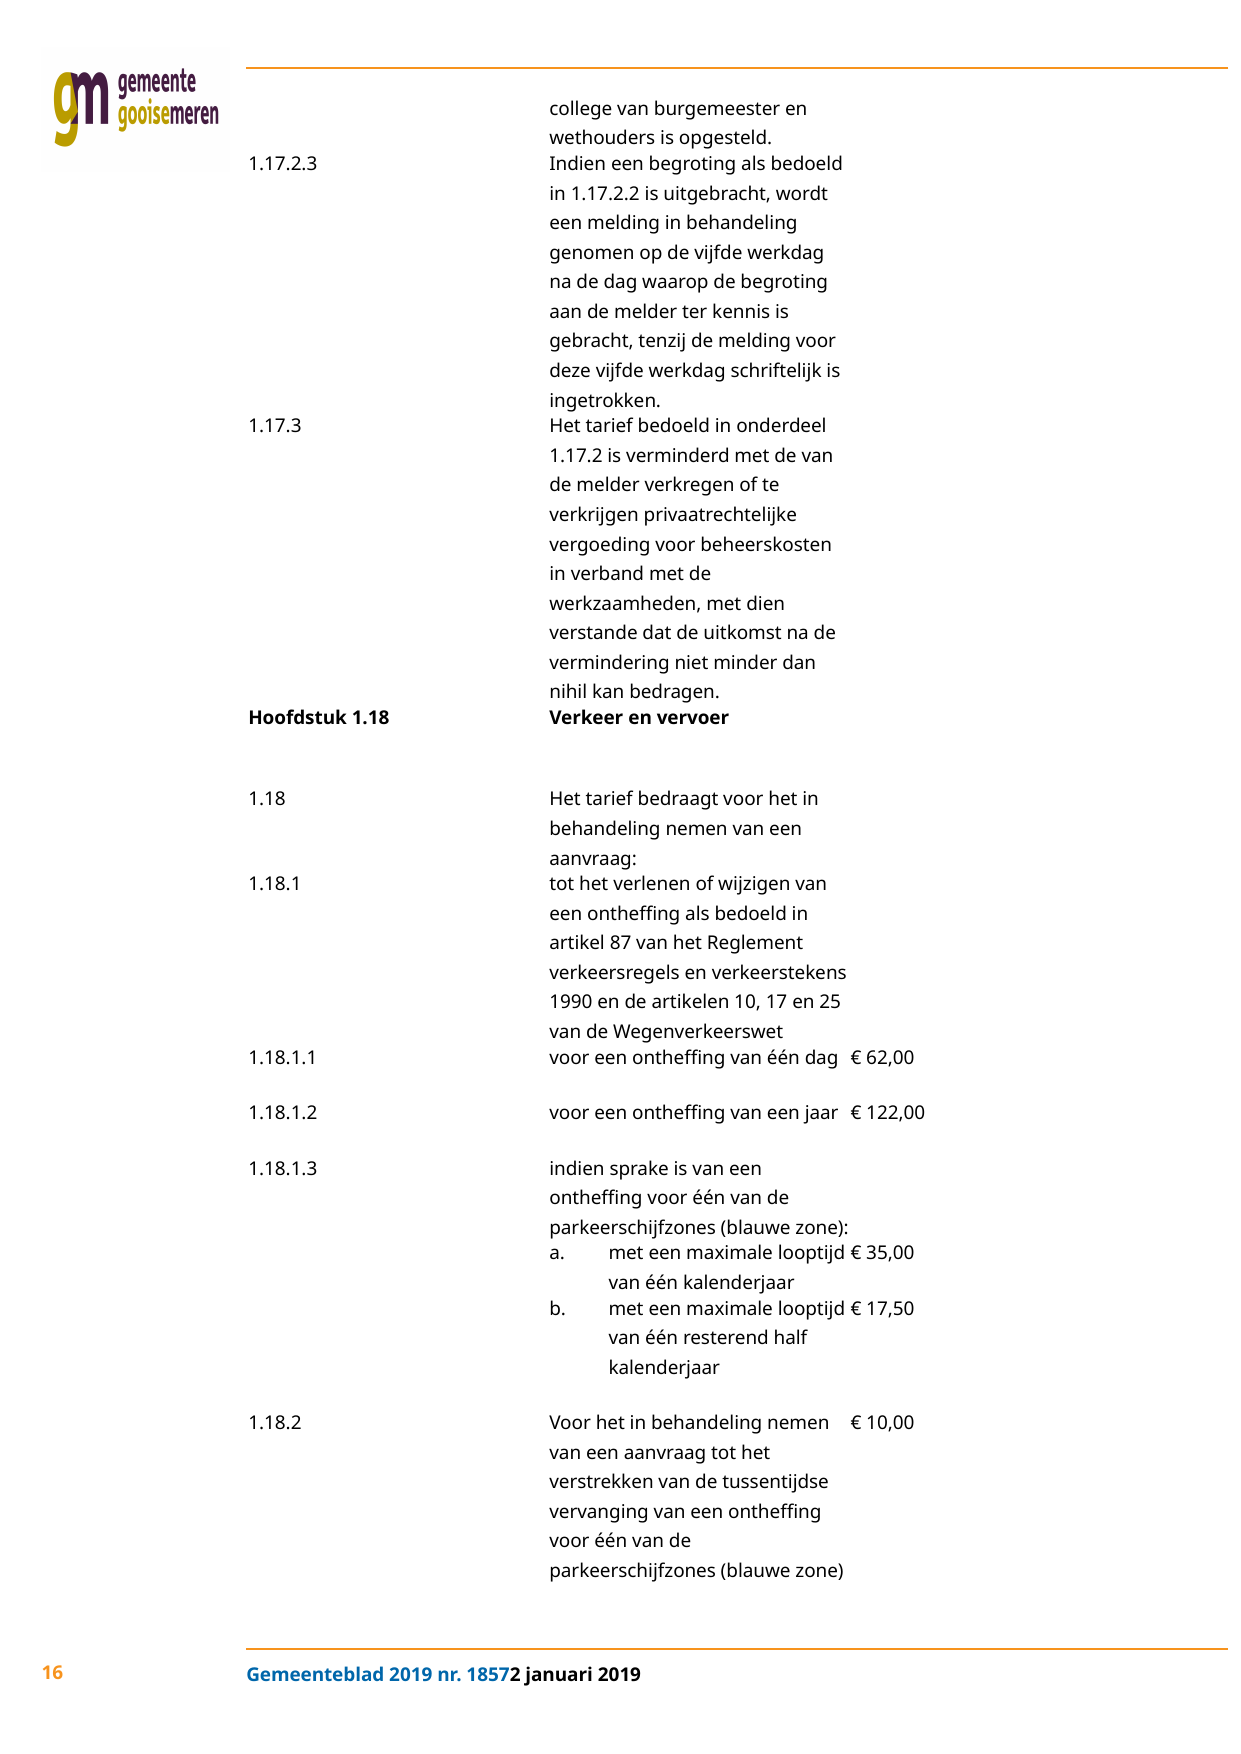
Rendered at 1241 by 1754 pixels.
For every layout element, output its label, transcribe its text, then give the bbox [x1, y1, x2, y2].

table_cell Het tarief bedraagt voor het in behandeling nemen van een aanvraag: [549, 786, 850, 870]
table_cell [850, 870, 1152, 1044]
table_cell [850, 705, 1152, 760]
table_cell indien sprake is van een ontheffing voor één van de parkeerschijfzones (blauwe zone): [549, 1155, 850, 1239]
picture [41, 47, 231, 172]
table_cell 1.17.3 [248, 413, 549, 704]
table_cell € 35,00 [850, 1240, 1152, 1295]
table_cell € 62,00 [850, 1044, 1152, 1099]
table_cell Hoofdstuk 1.18 [248, 705, 549, 760]
table_cell voor een ontheffing van een jaar [549, 1099, 850, 1155]
table_cell [549, 760, 850, 786]
table_cell Verkeer en vervoer [549, 705, 850, 760]
table_cell [850, 150, 1152, 412]
table_cell [248, 95, 549, 150]
table_cell met een maximale looptijd van één kalenderjaar [549, 1240, 850, 1295]
table_cell tot het verlenen of wijzigen van een ontheffing als bedoeld in artikel 87 van het Reglement verkeersregels en verkeerstekens 1990 en de artikelen 10, 17 en 25 van de Wegenverkeerswet [549, 870, 850, 1044]
table_cell voor een ontheffing van één dag [549, 1044, 850, 1099]
table_cell Het tarief bedoeld in onderdeel 1.17.2 is verminderd met de van de melder verkregen of te verkrijgen privaatrechtelijke vergoeding voor beheerskosten in verband met de werkzaamheden, met dien verstande dat de uitkomst na de vermindering niet minder dan nihil kan bedragen. [549, 413, 850, 704]
table_cell 1.18.1.1 [248, 1044, 549, 1099]
table_cell [850, 413, 1152, 704]
table_cell 1.18.2 [248, 1409, 549, 1583]
table_cell 1.18.1.3 [248, 1155, 549, 1239]
table_cell € 10,00 [850, 1409, 1152, 1583]
table_cell 1.18 [248, 786, 549, 870]
table_cell € 17,50 [850, 1295, 1152, 1409]
table_cell college van burgemeester en wethouders is opgesteld. [549, 95, 850, 150]
table_cell 1.18.1 [248, 870, 549, 1044]
table_cell met een maximale looptijd van één resterend half kalenderjaar [549, 1295, 850, 1409]
table_cell € 122,00 [850, 1099, 1152, 1155]
table_cell Voor het in behandeling nemen van een aanvraag tot het verstrekken van de tussentijdse vervanging van een ontheffing voor één van de parkeerschijfzones (blauwe zone) [549, 1409, 850, 1583]
table_cell [850, 1155, 1152, 1239]
table_cell 1.17.2.3 [248, 150, 549, 412]
table_cell Indien een begroting als bedoeld in 1.17.2.2 is uitgebracht, wordt een melding in behandeling genomen op de vijfde werkdag na de dag waarop de begroting aan de melder ter kennis is gebracht, tenzij de melding voor deze vijfde werkdag schriftelijk is ingetrokken. [549, 150, 850, 412]
table_cell [248, 760, 549, 786]
table_cell [850, 786, 1152, 870]
table_cell [850, 760, 1152, 786]
table_cell 1.18.1.2 [248, 1099, 549, 1155]
table_cell [248, 1295, 549, 1409]
table_cell [850, 95, 1152, 150]
table_cell [248, 1240, 549, 1295]
